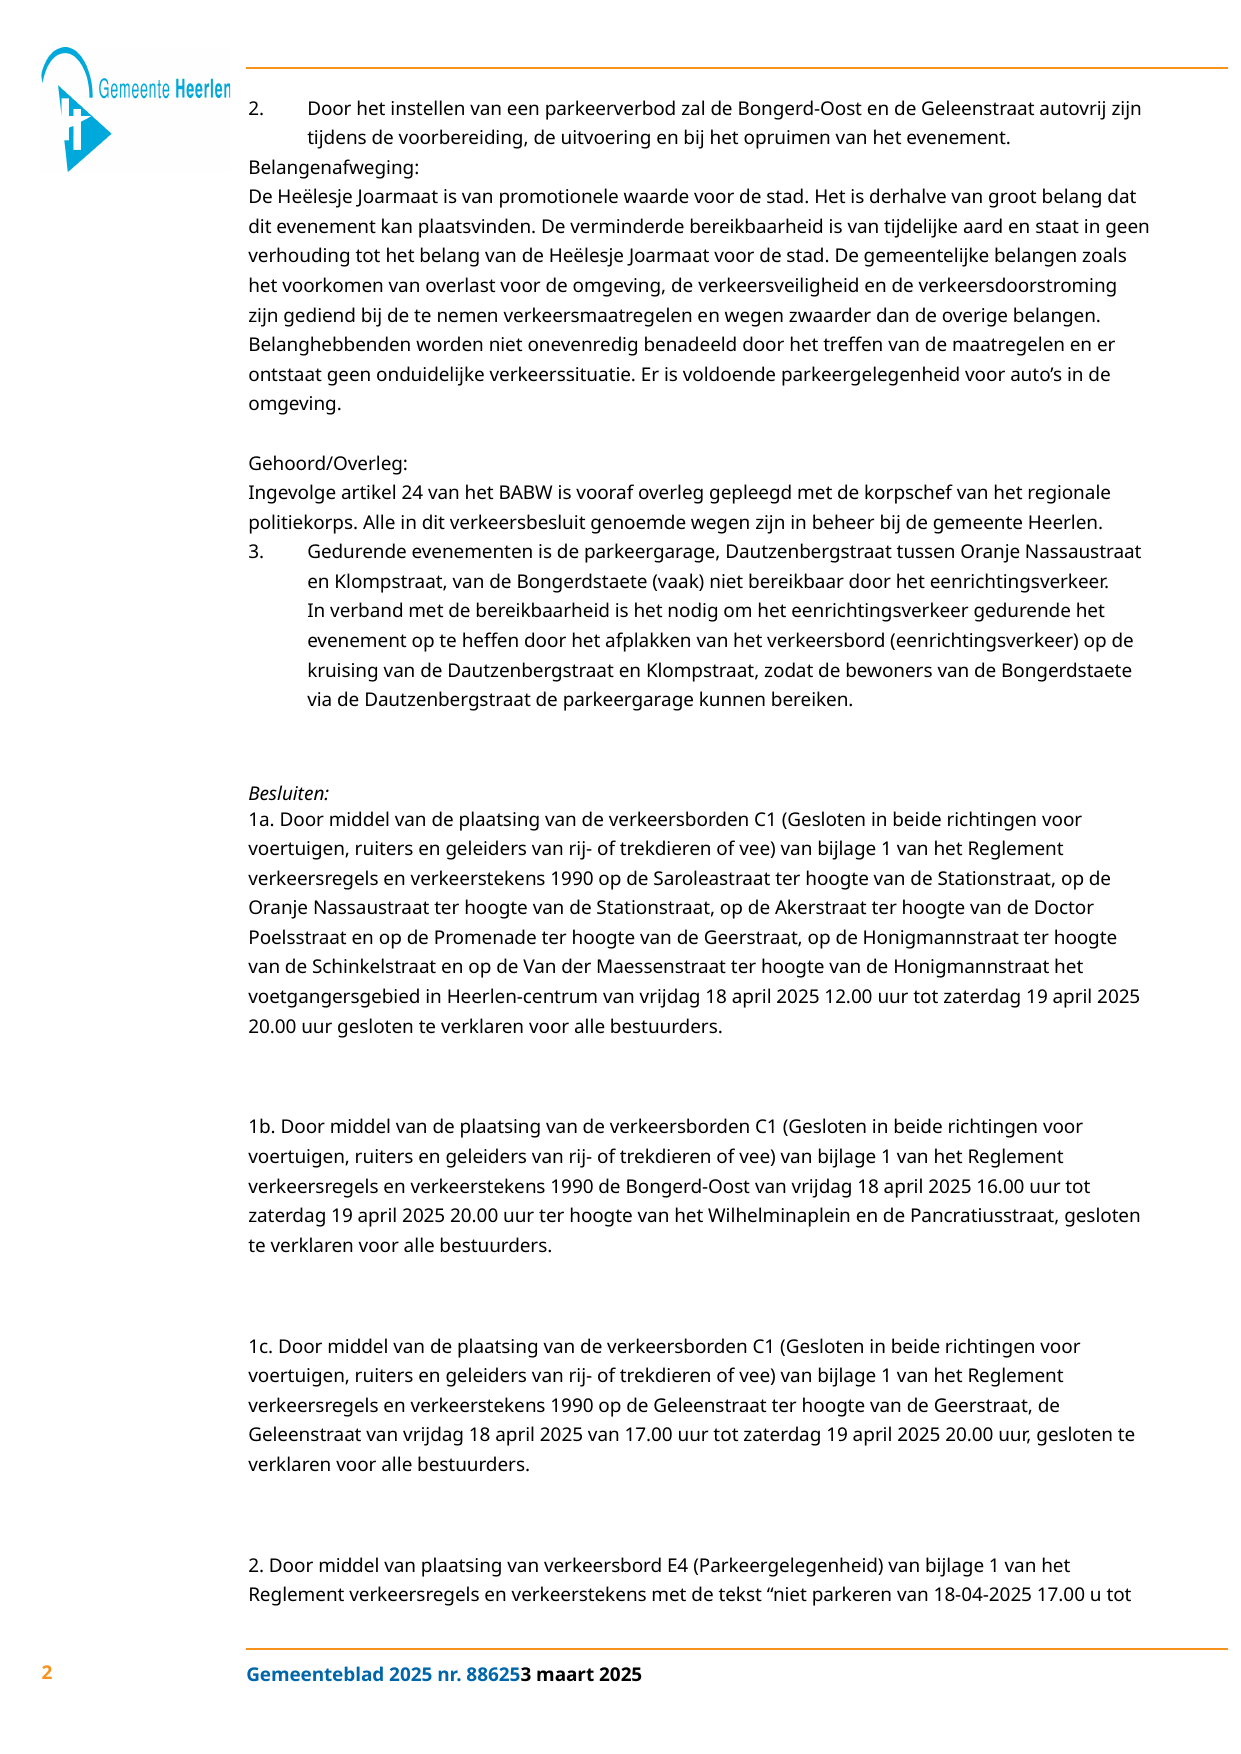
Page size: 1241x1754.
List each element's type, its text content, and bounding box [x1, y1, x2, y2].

picture [41, 47, 59, 70]
text 1b. Door middel van de plaatsing van de verkeersborden C1 (Gesloten in beide richtingen voor voertuigen, ruiters en geleiders van rij- of trekdieren of vee) van bijlage 1 van het Reglement verkeersregels en verkeerstekens 1990 de Bongerd-Oost van vrijdag 18 april 2025 16.00 uur tot zaterdag 19 april 2025 20.00 uur ter hoogte van het Wilhelminaplein en de Pancratiusstraat, gesloten te verklaren voor alle bestuurders. [248, 1114, 1152, 1258]
text Ingevolge artikel 24 van het BABW is vooraf overleg gepleegd met de korpschef van het regionale politiekorps. Alle in dit verkeersbesluit genoemde wegen zijn in beheer bij de gemeente Heerlen. [248, 479, 1152, 535]
text 1c. Door middel van de plaatsing van de verkeersborden C1 (Gesloten in beide richtingen voor voertuigen, ruiters en geleiders van rij- of trekdieren of vee) van bijlage 1 van het Reglement verkeersregels en verkeerstekens 1990 op de Geleenstraat ter hoogte van de Geerstraat, de Geleenstraat van vrijdag 18 april 2025 van 17.00 uur tot zaterdag 19 april 2025 20.00 uur, gesloten te verklaren voor alle bestuurders. [248, 1333, 1152, 1477]
text Gehoord/Overleg: [248, 450, 1152, 476]
list Door het instellen van een parkeerverbod zal de Bongerd-Oost en de Geleenstraat autovrij zijn tijdens de voorbereiding, de uitvoering en bij het opruimen van het evenement. [248, 95, 1152, 150]
text Belangenafweging: [248, 154, 1152, 180]
picture [41, 47, 231, 172]
text Besluiten: [248, 780, 1152, 806]
text De Heëlesje Joarmaat is van promotionele waarde voor de stad. Het is derhalve van groot belang dat dit evenement kan plaatsvinden. De verminderde bereikbaarheid is van tijdelijke aard en staat in geen verhouding tot het belang van de Heëlesje Joarmaat voor de stad. De gemeentelijke belangen zoals het voorkomen van overlast voor de omgeving, de verkeersveiligheid en de verkeersdoorstroming zijn gediend bij de te nemen verkeersmaatregelen en wegen zwaarder dan de overige belangen. Belanghebbenden worden niet onevenredig benadeeld door het treffen van de maatregelen en er ontstaat geen onduidelijke verkeerssituatie. Er is voldoende parkeergelegenheid voor auto’s in de omgeving. [248, 183, 1152, 416]
list Gedurende evenementen is de parkeergarage, Dautzenbergstraat tussen Oranje Nassaustraat en Klompstraat, van de Bongerdstaete (vaak) niet bereikbaar door het eenrichtingsverkeer. [248, 538, 1152, 594]
text 2. Door middel van plaatsing van verkeersbord E4 (Parkeergelegenheid) van bijlage 1 van het Reglement verkeersregels en verkeerstekens met de tekst “niet parkeren van 18-04-2025 17.00 u tot [248, 1552, 1152, 1607]
text 1a. Door middel van de plaatsing van de verkeersborden C1 (Gesloten in beide richtingen voor voertuigen, ruiters en geleiders van rij- of trekdieren of vee) van bijlage 1 van het Reglement verkeersregels en verkeerstekens 1990 op de Saroleastraat ter hoogte van de Stationstraat, op de Oranje Nassaustraat ter hoogte van de Stationstraat, op de Akerstraat ter hoogte van de Doctor Poelsstraat en op de Promenade ter hoogte van de Geerstraat, op de Honigmannstraat ter hoogte van de Schinkelstraat en op de Van der Maessenstraat ter hoogte van de Honigmannstraat het voetgangersgebied in Heerlen-centrum van vrijdag 18 april 2025 12.00 uur tot zaterdag 19 april 2025 20.00 uur gesloten te verklaren voor alle bestuurders. [248, 806, 1152, 1038]
list In verband met de bereikbaarheid is het nodig om het eenrichtingsverkeer gedurende het evenement op te heffen door het afplakken van het verkeersbord (eenrichtingsverkeer) op de kruising van de Dautzenbergstraat en Klompstraat, zodat de bewoners van de Bongerdstaete via de Dautzenbergstraat de parkeergarage kunnen bereiken. [248, 598, 1152, 712]
